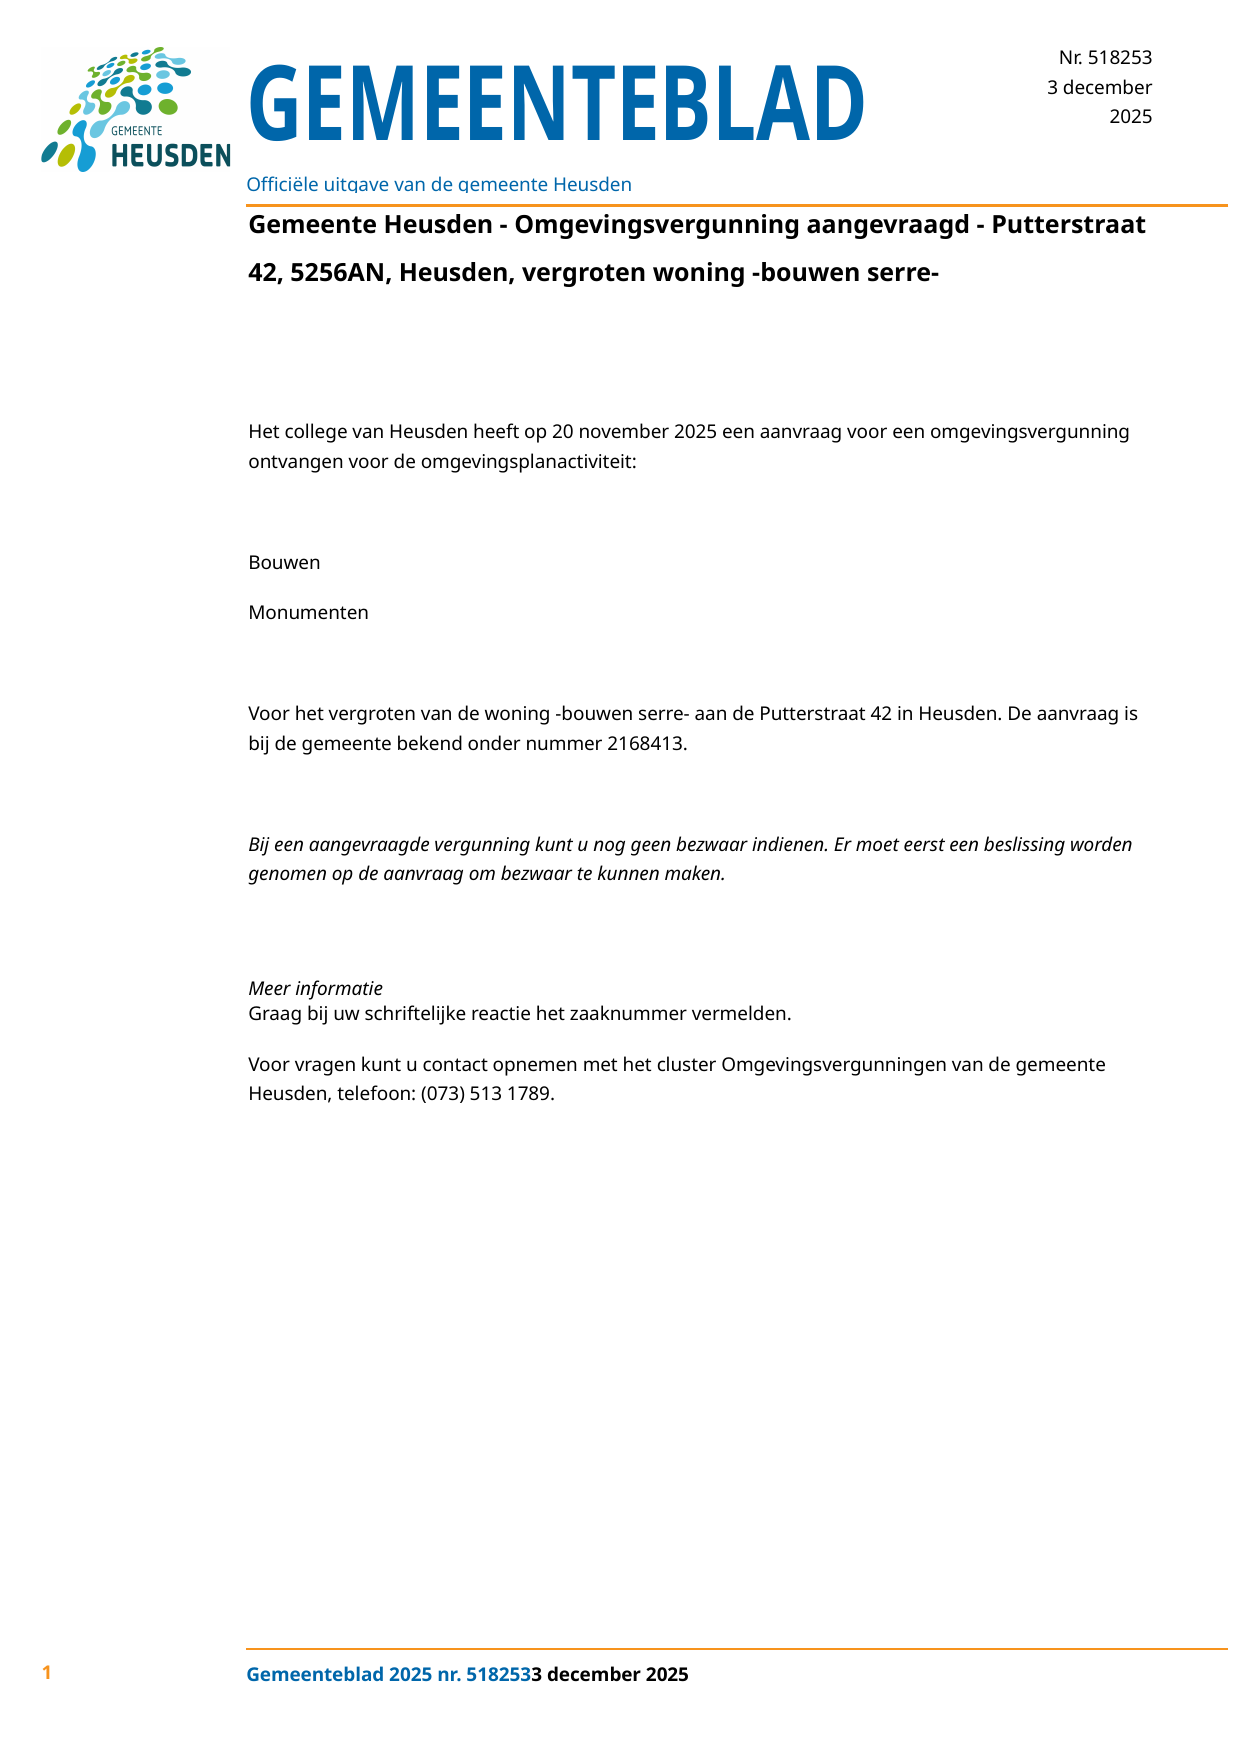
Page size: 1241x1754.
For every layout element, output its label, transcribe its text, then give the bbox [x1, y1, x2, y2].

text Monumenten [248, 599, 1152, 625]
text Voor vragen kunt u contact opnemen met het cluster Omgevingsvergunningen van de gemeente Heusden, telefoon: (073) 513 1789. [248, 1051, 1152, 1106]
text Bij een aangevraagde vergunning kunt u nog geen bezwaar indienen. Er moet eerst een beslissing worden genomen op de aanvraag om bezwaar te kunnen maken. [248, 831, 1152, 886]
text Voor het vergroten van de woning -bouwen serre- aan de Putterstraat 42 in Heusden. De aanvraag is bij de gemeente bekend onder nummer 2168413. [248, 700, 1152, 756]
picture [41, 47, 231, 172]
text Graag bij uw schriftelijke reactie het zaaknummer vermelden. [248, 1001, 1152, 1026]
text Gemeente Heusden - Omgevingsvergunning aangevraagd - Putterstraat 42, 5256AN, Heusden, vergroten woning -bouwen serre- [248, 207, 1152, 288]
text Het college van Heusden heeft op 20 november 2025 een aanvraag voor een omgevingsvergunning ontvangen voor de omgevingsplanactiviteit: [248, 419, 1152, 474]
text Meer informatie [248, 975, 1152, 1001]
text Bouwen [248, 549, 1152, 575]
